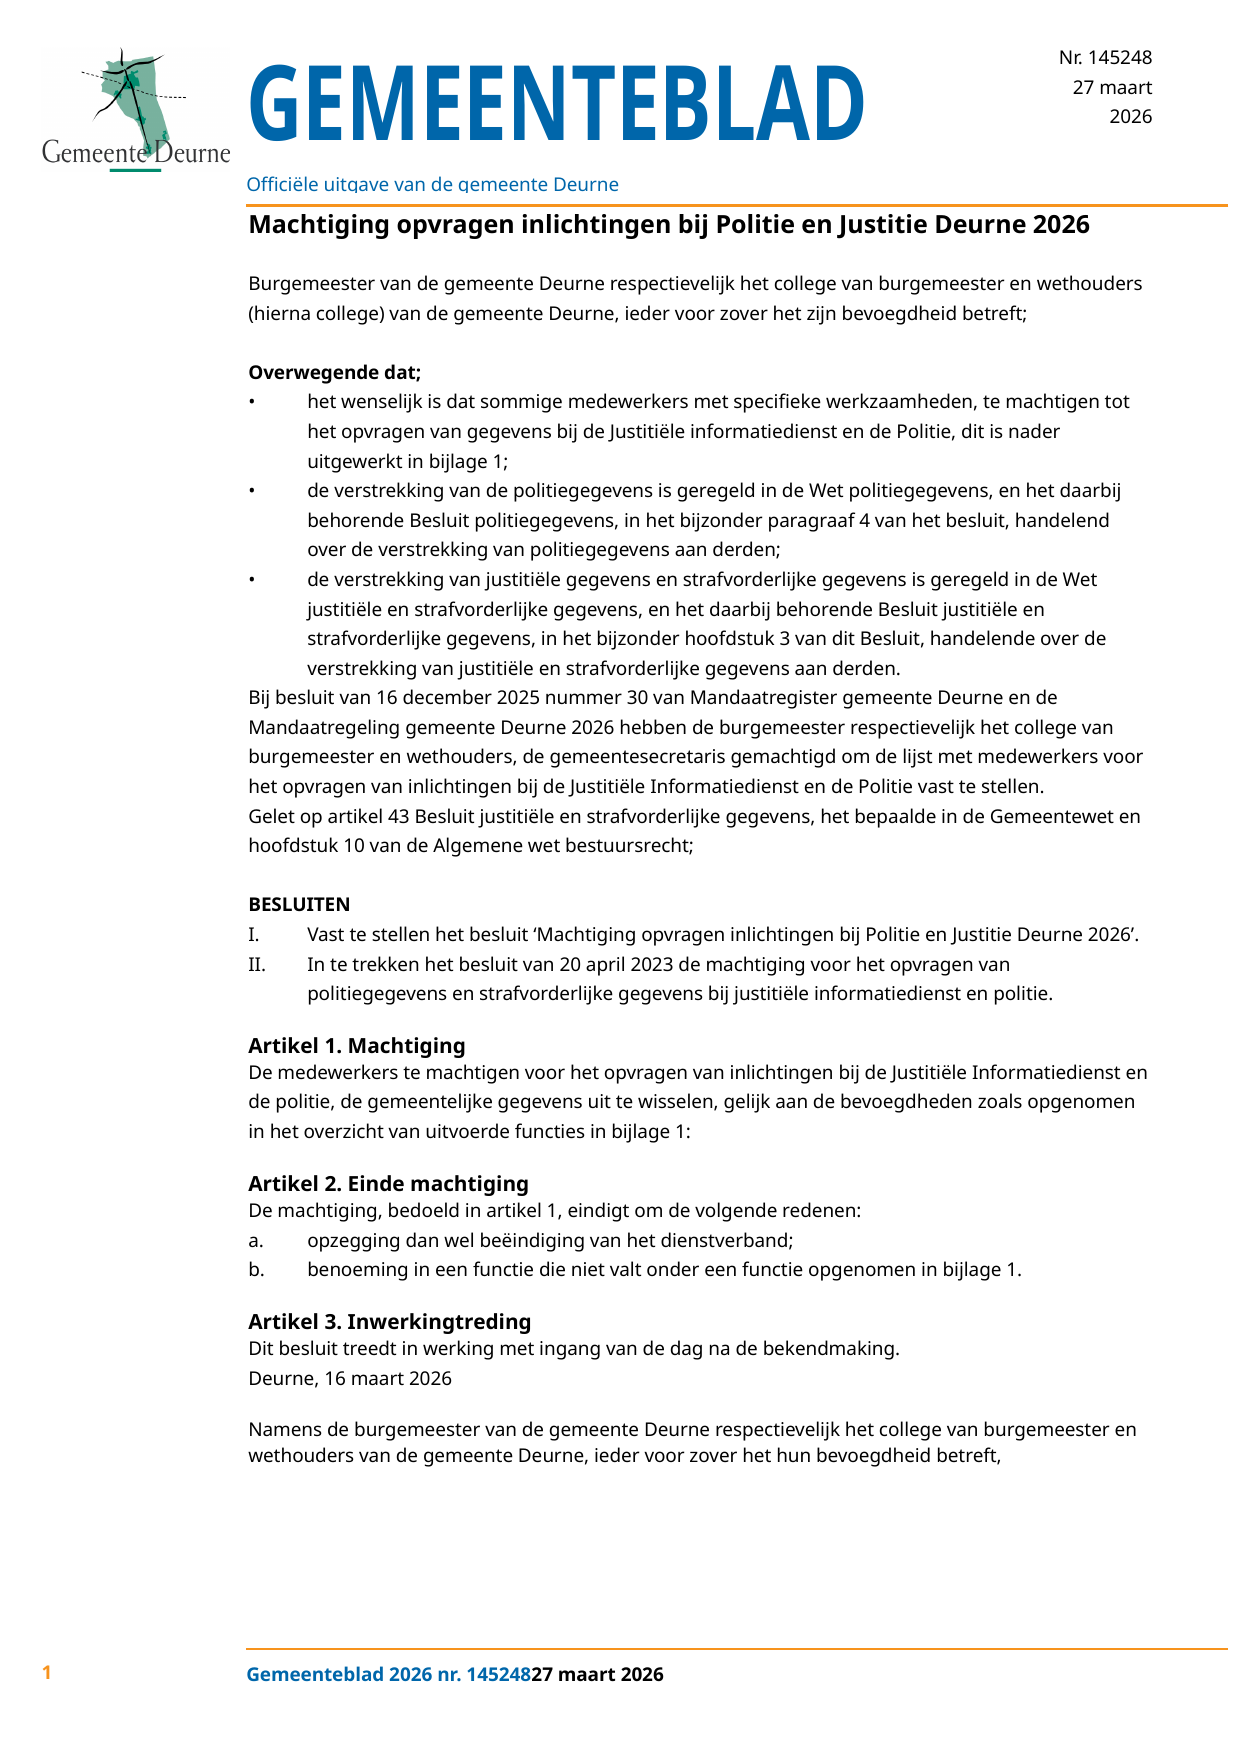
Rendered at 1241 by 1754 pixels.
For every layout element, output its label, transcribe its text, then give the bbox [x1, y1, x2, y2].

text De medewerkers te machtigen voor het opvragen van inlichtingen bij de Justitiële Informatiedienst en de politie, de gemeentelijke gegevens uit te wisselen, gelijk aan de bevoegdheden zoals opgenomen in het overzicht van uitvoerde functies in bijlage 1: [248, 1059, 1152, 1144]
list de verstrekking van de politiegegevens is geregeld in de Wet politiegegevens, en het daarbij behorende Besluit politiegegevens, in het bijzonder paragraaf 4 van het besluit, handelend over de verstrekking van politiegegevens aan derden; [248, 477, 1152, 562]
text Bij besluit van 16 december 2025 nummer 30 van Mandaatregister gemeente Deurne en de Mandaatregeling gemeente Deurne 2026 hebben de burgemeester respectievelijk het college van burgemeester en wethouders, de gemeentesecretaris gemachtigd om de lijst met medewerkers voor het opvragen van inlichtingen bij de Justitiële Informatiedienst en de Politie vast te stellen. [248, 684, 1152, 799]
text Artikel 1. Machtiging [248, 1031, 1152, 1059]
list Vast te stellen het besluit ‘Machtiging opvragen inlichtingen bij Politie en Justitie Deurne 2026’. [248, 921, 1152, 947]
text Machtiging opvragen inlichtingen bij Politie en Justitie Deurne 2026 [248, 207, 1152, 241]
list benoeming in een functie die niet valt onder een functie opgenomen in bijlage 1. [248, 1256, 1152, 1282]
text Artikel 2. Einde machtiging [248, 1169, 1152, 1197]
list opzegging dan wel beëindiging van het dienstverband; [248, 1227, 1152, 1252]
list In te trekken het besluit van 20 april 2023 de machtiging voor het opvragen van politiegegevens en strafvorderlijke gegevens bij justitiële informatiedienst en politie. [248, 951, 1152, 1006]
list het wenselijk is dat sommige medewerkers met specifieke werkzaamheden, te machtigen tot het opvragen van gegevens bij de Justitiële informatiedienst en de Politie, dit is nader uitgewerkt in bijlage 1; [248, 389, 1152, 473]
text BESLUITEN [248, 892, 1152, 917]
text Gelet op artikel 43 Besluit justitiële en strafvorderlijke gegevens, het bepaalde in de Gemeentewet en hoofdstuk 10 van de Algemene wet bestuursrecht; [248, 803, 1152, 858]
picture [41, 47, 231, 172]
text De machtiging, bedoeld in artikel 1, eindigt om de volgende redenen: [248, 1197, 1152, 1223]
text Burgemeester van de gemeente Deurne respectievelijk het college van burgemeester en wethouders (hierna college) van de gemeente Deurne, ieder voor zover het zijn bevoegdheid betreft; [248, 270, 1152, 326]
list de verstrekking van justitiële gegevens en strafvorderlijke gegevens is geregeld in de Wet justitiële en strafvorderlijke gegevens, en het daarbij behorende Besluit justitiële en strafvorderlijke gegevens, in het bijzonder hoofdstuk 3 van dit Besluit, handelende over de verstrekking van justitiële en strafvorderlijke gegevens aan derden. [248, 566, 1152, 681]
text Artikel 3. Inwerkingtreding [248, 1307, 1152, 1335]
text Namens de burgemeester van de gemeente Deurne respectievelijk het college van burgemeester en wethouders van de gemeente Deurne, ieder voor zover het hun bevoegdheid betreft, [248, 1416, 1152, 1468]
text Overwegende dat; [248, 359, 1152, 385]
text Deurne, 16 maart 2026 [248, 1365, 1152, 1391]
text Dit besluit treedt in werking met ingang van de dag na de bekendmaking. [248, 1335, 1152, 1361]
